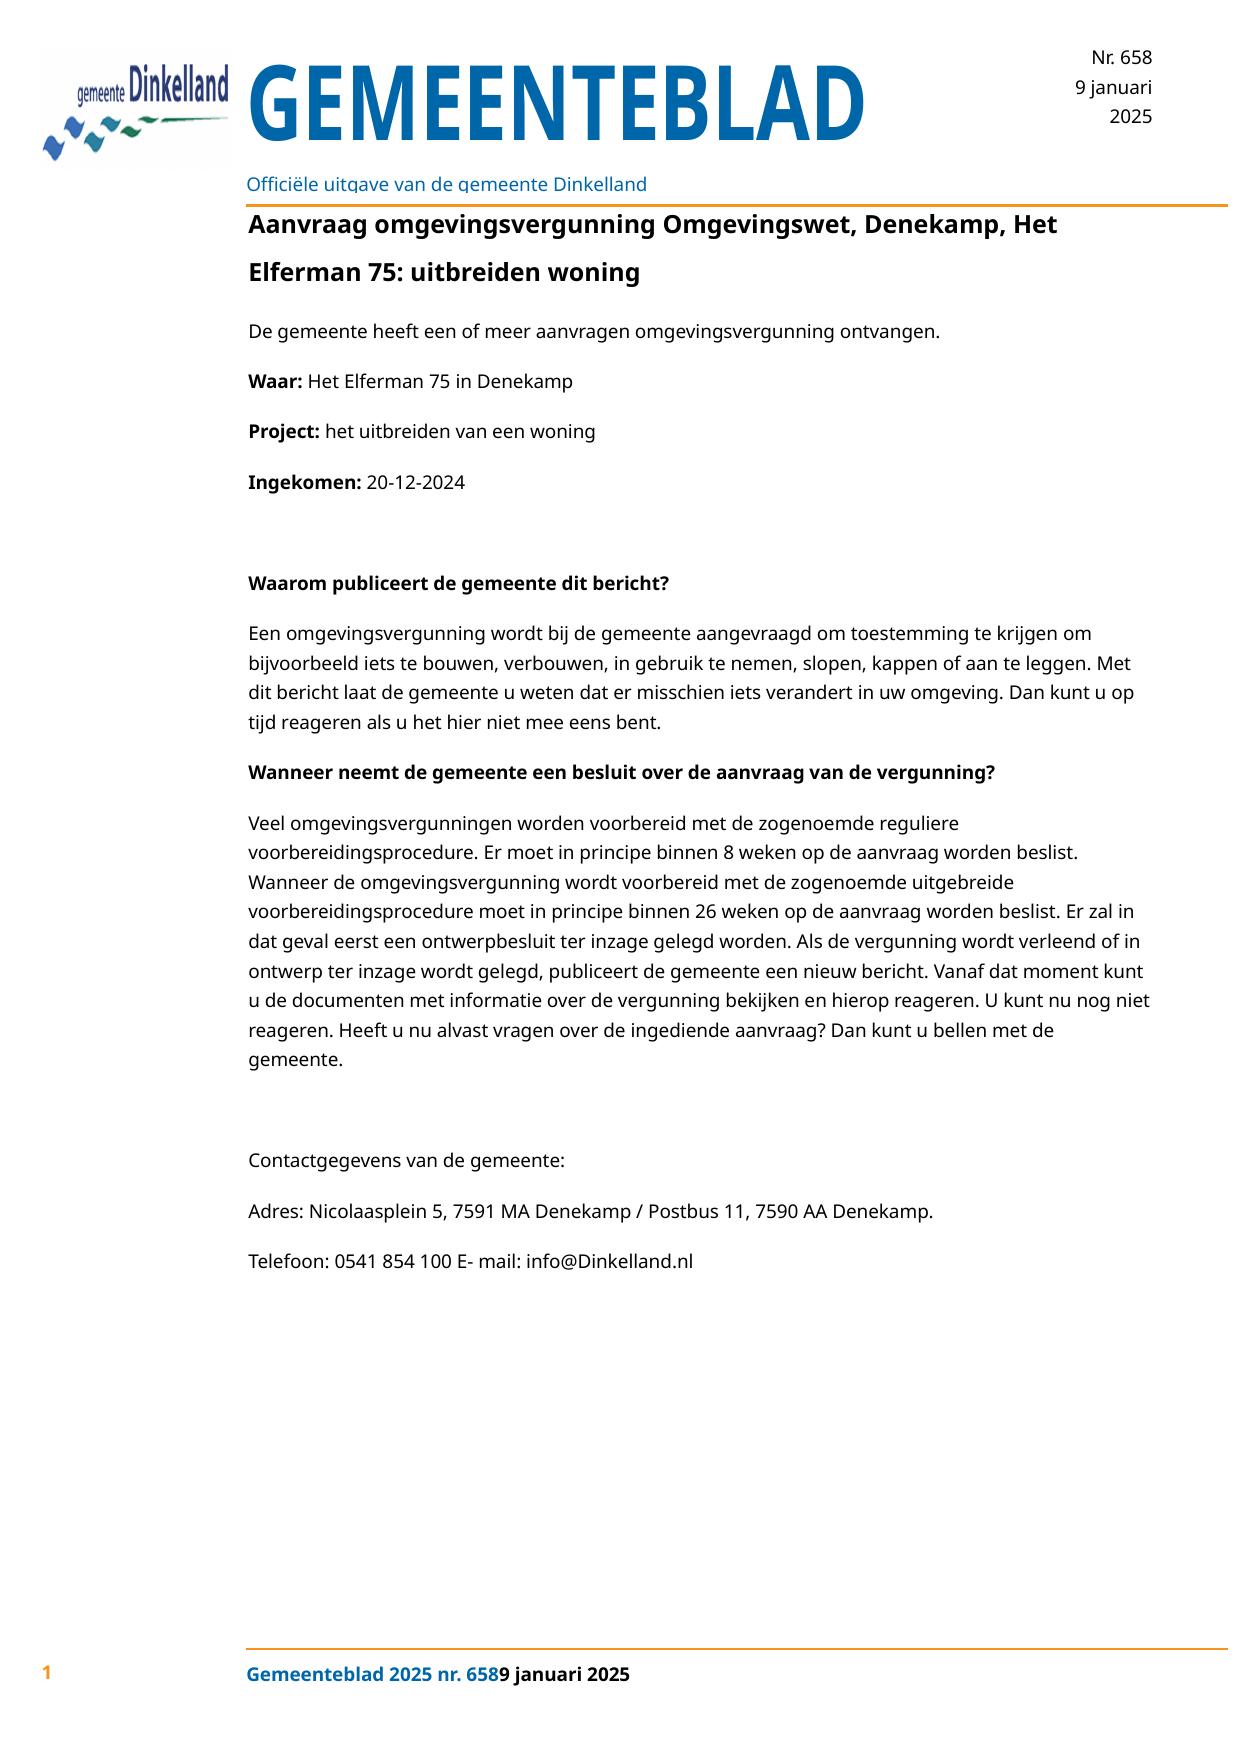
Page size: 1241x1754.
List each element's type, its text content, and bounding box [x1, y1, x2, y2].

text Waar: Het Elferman 75 in Denekamp [248, 368, 1152, 394]
text Ingekomen: 20-12-2024 [248, 469, 1152, 495]
text Wanneer neemt de gemeente een besluit over de aanvraag van de vergunning? [248, 759, 1152, 785]
text Telefoon: 0541 854 100 E- mail: info@Dinkelland.nl [248, 1248, 1152, 1274]
text Waarom publiceert de gemeente dit bericht? [248, 570, 1152, 596]
text Veel omgevingsvergunningen worden voorbereid met de zogenoemde reguliere voorbereidingsprocedure. Er moet in principe binnen 8 weken op de aanvraag worden beslist. Wanneer de omgevingsvergunning wordt voorbereid met de zogenoemde uitgebreide voorbereidingsprocedure moet in principe binnen 26 weken op de aanvraag worden beslist. Er zal in dat geval eerst een ontwerpbesluit ter inzage gelegd worden. Als de vergunning wordt verleend of in ontwerp ter inzage wordt gelegd, publiceert de gemeente een nieuw bericht. Vanaf dat moment kunt u de documenten met informatie over de vergunning bekijken en hierop reageren. U kunt nu nog niet reageren. Heeft u nu alvast vragen over de ingediende aanvraag? Dan kunt u bellen met de gemeente. [248, 810, 1152, 1072]
text Een omgevingsvergunning wordt bij de gemeente aangevraagd om toestemming te krijgen om bijvoorbeeld iets te bouwen, verbouwen, in gebruik te nemen, slopen, kappen of aan te leggen. Met dit bericht laat de gemeente u weten dat er misschien iets verandert in uw omgeving. Dan kunt u op tijd reageren als u het hier niet mee eens bent. [248, 620, 1152, 735]
text Contactgegevens van de gemeente: [248, 1147, 1152, 1173]
text Aanvraag omgevingsvergunning Omgevingswet, Denekamp, Het Elferman 75: uitbreiden woning [248, 207, 1152, 288]
text Project: het uitbreiden van een woning [248, 419, 1152, 444]
text De gemeente heeft een of meer aanvragen omgevingsvergunning ontvangen. [248, 318, 1152, 344]
text Adres: Nicolaasplein 5, 7591 MA Denekamp / Postbus 11, 7590 AA Denekamp. [248, 1198, 1152, 1224]
picture [41, 47, 231, 172]
